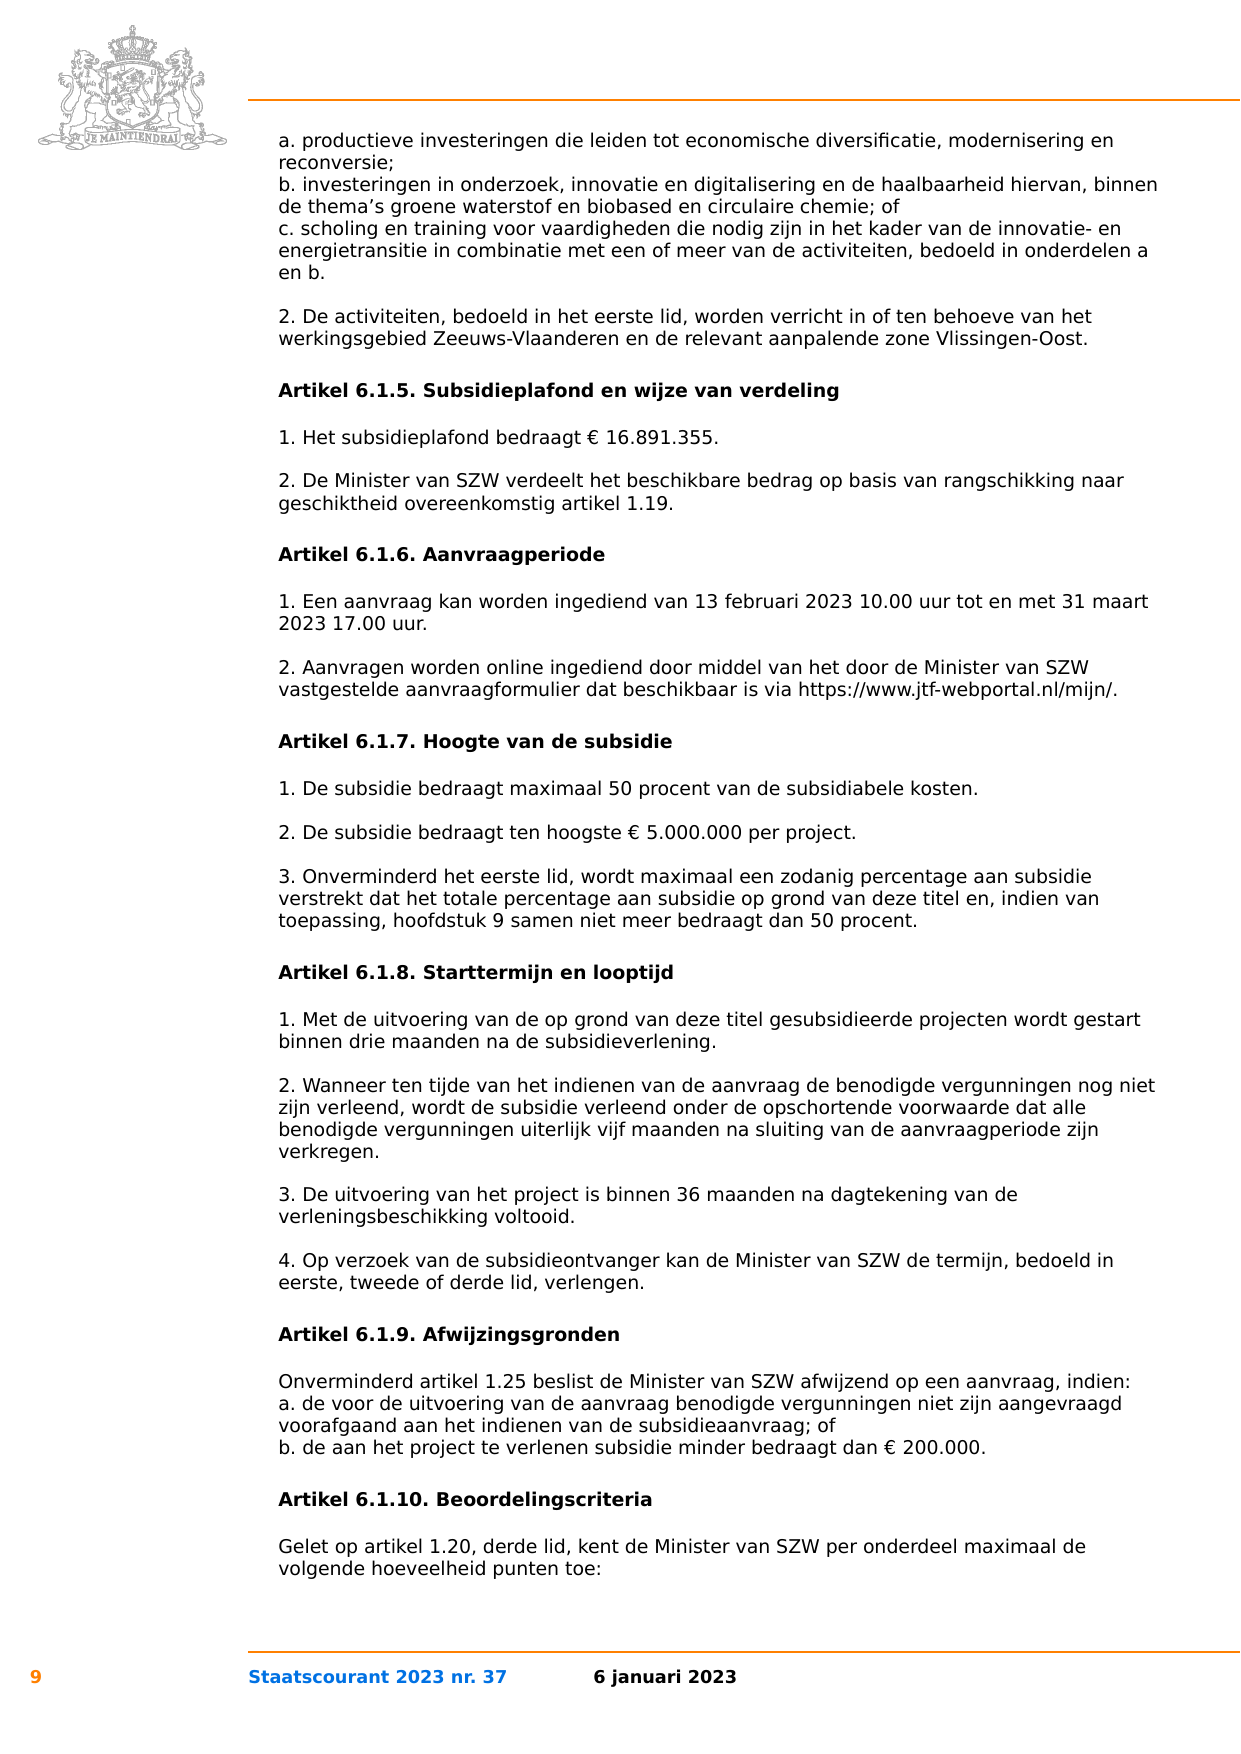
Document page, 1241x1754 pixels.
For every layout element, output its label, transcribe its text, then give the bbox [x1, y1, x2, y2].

text a. de voor de uitvoering van de aanvraag benodigde vergunningen niet zijn aangevraagd voorafgaand aan het indienen van de subsidieaanvraag; of [278, 1393, 1163, 1437]
text 2. Aanvragen worden online ingediend door middel van het door de Minister van SZW vastgestelde aanvraagformulier dat beschikbaar is via https://www.jtf-webportal.nl/mijn/. [278, 657, 1163, 701]
text b. investeringen in onderzoek, innovatie en digitalisering en de haalbaarheid hiervan, binnen de thema’s groene waterstof en biobased en circulaire chemie; of [278, 174, 1163, 218]
text 4. Op verzoek van de subsidieontvanger kan de Minister van SZW de termijn, bedoeld in eerste, tweede of derde lid, verlengen. [278, 1250, 1163, 1294]
text 2. De subsidie bedraagt ten hoogste € 5.000.000 per project. [278, 822, 1163, 844]
subtitle Artikel 6.1.6. Aanvraagperiode [278, 544, 1163, 566]
subtitle Artikel 6.1.5. Subsidieplafond en wijze van verdeling [278, 379, 1163, 402]
text 2. De activiteiten, bedoeld in het eerste lid, worden verricht in of ten behoeve van het werkingsgebied Zeeuws-Vlaanderen en de relevant aanpalende zone Vlissingen-Oost. [278, 306, 1163, 349]
text Gelet op artikel 1.20, derde lid, kent de Minister van SZW per onderdeel maximaal de volgende hoeveelheid punten toe: [278, 1536, 1163, 1580]
text 1. Met de uitvoering van de op grond van deze titel gesubsidieerde projecten wordt gestart binnen drie maanden na de subsidieverlening. [278, 1009, 1163, 1053]
text Onverminderd artikel 1.25 beslist de Minister van SZW afwijzend op een aanvraag, indien: [278, 1371, 1163, 1393]
picture [38, 25, 227, 150]
subtitle Artikel 6.1.8. Starttermijn en looptijd [278, 962, 1163, 984]
text 1. Een aanvraag kan worden ingediend van 13 februari 2023 10.00 uur tot en met 31 maart 2023 17.00 uur. [278, 591, 1163, 635]
text 3. De uitvoering van het project is binnen 36 maanden na dagtekening van de verleningsbeschikking voltooid. [278, 1184, 1163, 1228]
text c. scholing en training voor vaardigheden die nodig zijn in het kader van de innovatie- en energietransitie in combinatie met een of meer van de activiteiten, bedoeld in onderdelen a en b. [278, 218, 1163, 284]
text 2. Wanneer ten tijde van het indienen van de aanvraag de benodigde vergunningen nog niet zijn verleend, wordt de subsidie verleend onder de opschortende voorwaarde dat alle benodigde vergunningen uiterlijk vijf maanden na sluiting van de aanvraagperiode zijn verkregen. [278, 1074, 1163, 1162]
subtitle Artikel 6.1.9. Afwijzingsgronden [278, 1324, 1163, 1346]
text 3. Onverminderd het eerste lid, wordt maximaal een zodanig percentage aan subsidie verstrekt dat het totale percentage aan subsidie op grond van deze titel en, indien van toepassing, hoofdstuk 9 samen niet meer bedraagt dan 50 procent. [278, 866, 1163, 932]
text 2. De Minister van SZW verdeelt het beschikbare bedrag op basis van rangschikking naar geschiktheid overeenkomstig artikel 1.19. [278, 470, 1163, 514]
subtitle Artikel 6.1.7. Hoogte van de subsidie [278, 731, 1163, 753]
text b. de aan het project te verlenen subsidie minder bedraagt dan € 200.000. [278, 1437, 1163, 1459]
text a. productieve investeringen die leiden tot economische diversificatie, modernisering en reconversie; [278, 130, 1163, 174]
text 1. De subsidie bedraagt maximaal 50 procent van de subsidiabele kosten. [278, 778, 1163, 800]
text 1. Het subsidieplafond bedraagt € 16.891.355. [278, 427, 1163, 448]
subtitle Artikel 6.1.10. Beoordelingscriteria [278, 1489, 1163, 1511]
